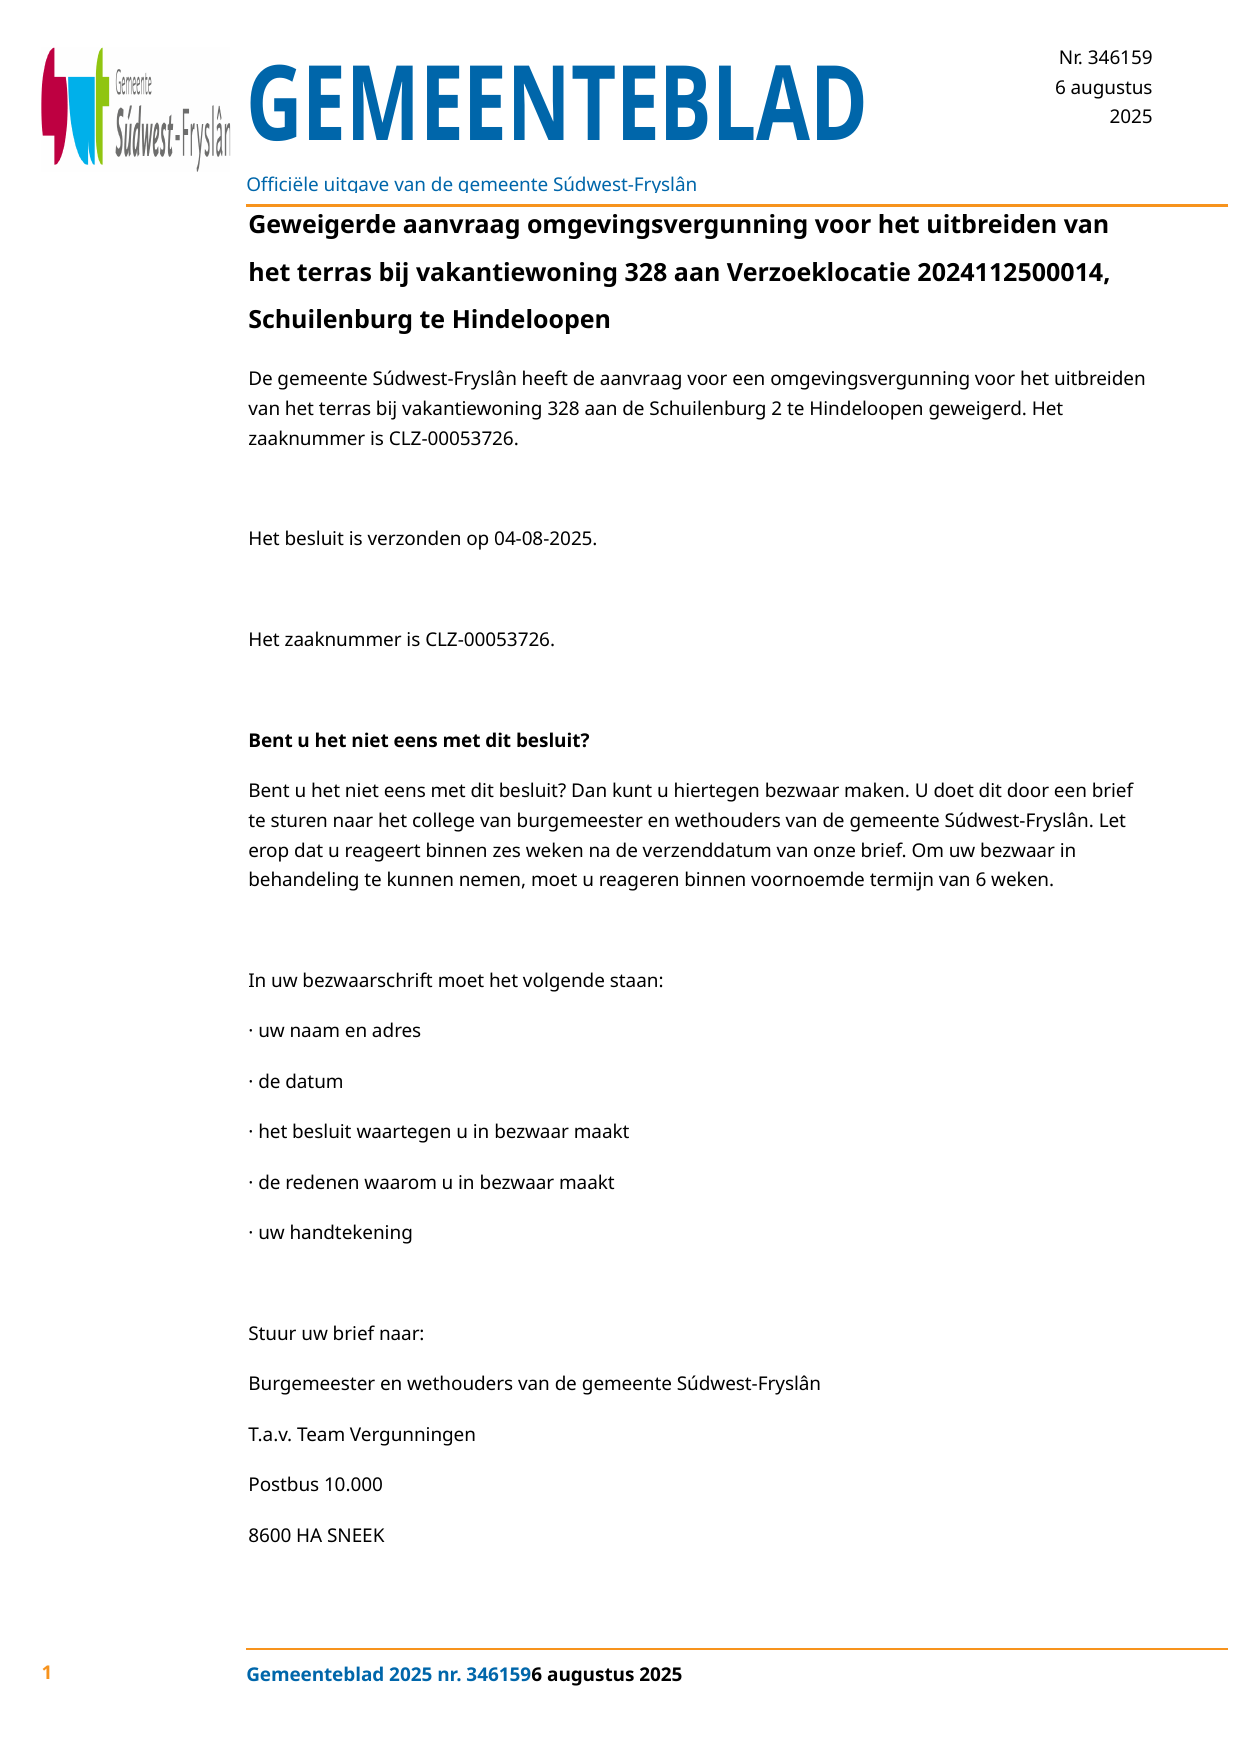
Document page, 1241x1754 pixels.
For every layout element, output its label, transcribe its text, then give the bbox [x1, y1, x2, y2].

text T.a.v. Team Vergunningen [248, 1421, 1152, 1447]
picture [41, 47, 231, 172]
text Burgemeester en wethouders van de gemeente Súdwest-Fryslân [248, 1371, 1152, 1396]
text Geweigerde aanvraag omgevingsvergunning voor het uitbreiden van het terras bij vakantiewoning 328 aan Verzoeklocatie 2024112500014, Schuilenburg te Hindeloopen [248, 207, 1152, 336]
text · de datum [248, 1068, 1152, 1094]
text · het besluit waartegen u in bezwaar maakt [248, 1118, 1152, 1144]
text Het besluit is verzonden op 04-08-2025. [248, 526, 1152, 551]
text 8600 HA SNEEK [248, 1522, 1152, 1547]
text · de redenen waarom u in bezwaar maakt [248, 1169, 1152, 1194]
text · uw naam en adres [248, 1018, 1152, 1043]
text De gemeente Súdwest-Fryslân heeft de aanvraag voor een omgevingsvergunning voor het uitbreiden van het terras bij vakantiewoning 328 aan de Schuilenburg 2 te Hindeloopen geweigerd. Het zaaknummer is CLZ-00053726. [248, 366, 1152, 450]
text Bent u het niet eens met dit besluit? [248, 727, 1152, 753]
text In uw bezwaarschrift moet het volgende staan: [248, 967, 1152, 993]
text · uw handtekening [248, 1219, 1152, 1245]
text Stuur uw brief naar: [248, 1320, 1152, 1346]
text Postbus 10.000 [248, 1471, 1152, 1497]
text Bent u het niet eens met dit besluit? Dan kunt u hiertegen bezwaar maken. U doet dit door een brief te sturen naar het college van burgemeester en wethouders van de gemeente Súdwest-Fryslân. Let erop dat u reageert binnen zes weken na de verzenddatum van onze brief. Om uw bezwaar in behandeling te kunnen nemen, moet u reageren binnen voornoemde termijn van 6 weken. [248, 778, 1152, 892]
text Het zaaknummer is CLZ-00053726. [248, 626, 1152, 652]
